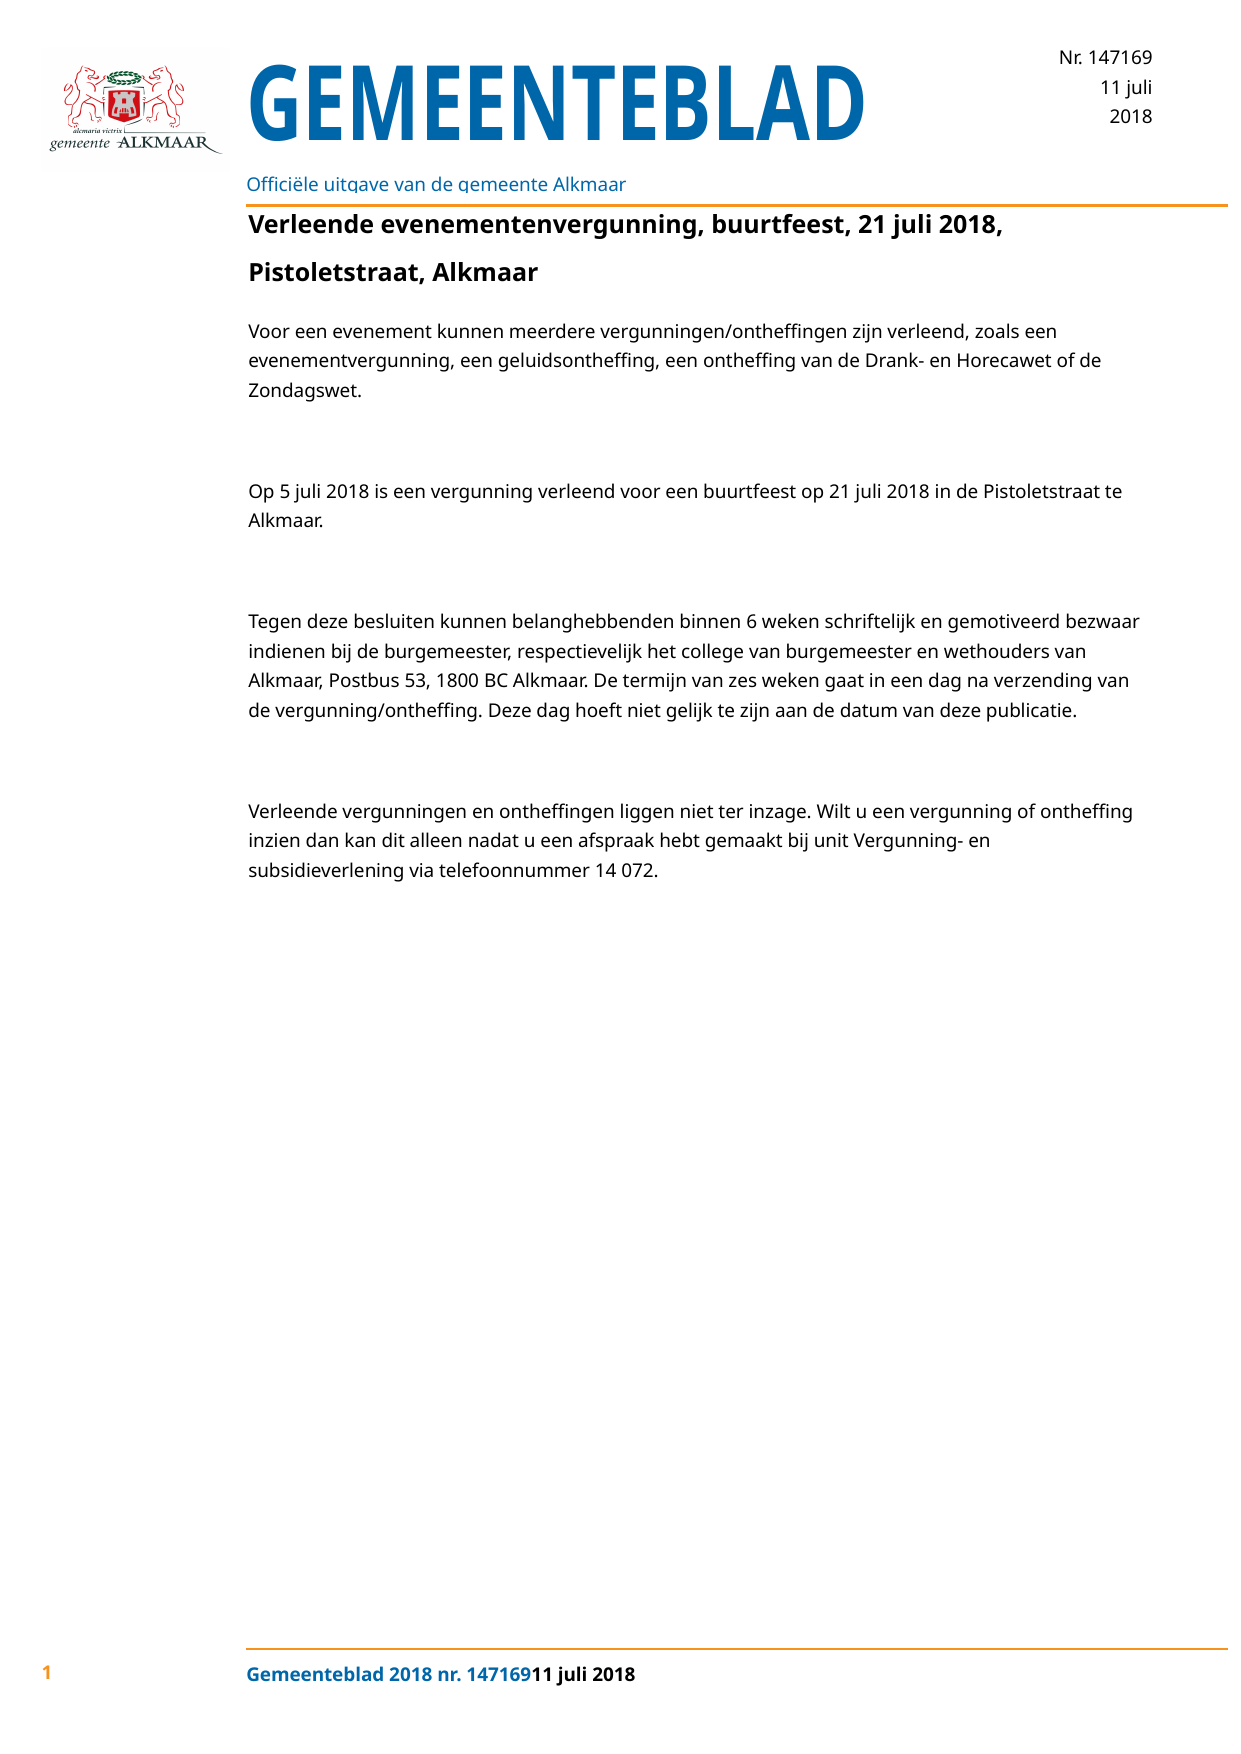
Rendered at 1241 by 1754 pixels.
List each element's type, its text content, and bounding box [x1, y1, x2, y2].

text Verleende evenementenvergunning, buurtfeest, 21 juli 2018, Pistoletstraat, Alkmaar [248, 207, 1152, 288]
text Op 5 juli 2018 is een vergunning verleend voor een buurtfeest op 21 juli 2018 in de Pistoletstraat te Alkmaar. [248, 478, 1152, 533]
picture [41, 47, 231, 172]
text Verleende vergunningen en ontheffingen liggen niet ter inzage. Wilt u een vergunning of ontheffing inzien dan kan dit alleen nadat u een afspraak hebt gemaakt bij unit Vergunning- en subsidieverlening via telefoonnummer 14 072. [248, 798, 1152, 883]
text Voor een evenement kunnen meerdere vergunningen/ontheffingen zijn verleend, zoals een evenementvergunning, een geluidsontheffing, een ontheffing van de Drank- en Horecawet of de Zondagswet. [248, 318, 1152, 403]
text Tegen deze besluiten kunnen belanghebbenden binnen 6 weken schriftelijk en gemotiveerd bezwaar indienen bij de burgemeester, respectievelijk het college van burgemeester en wethouders van Alkmaar, Postbus 53, 1800 BC Alkmaar. De termijn van zes weken gaat in een dag na verzending van de vergunning/ontheffing. Deze dag hoeft niet gelijk te zijn aan de datum van deze publicatie. [248, 608, 1152, 723]
